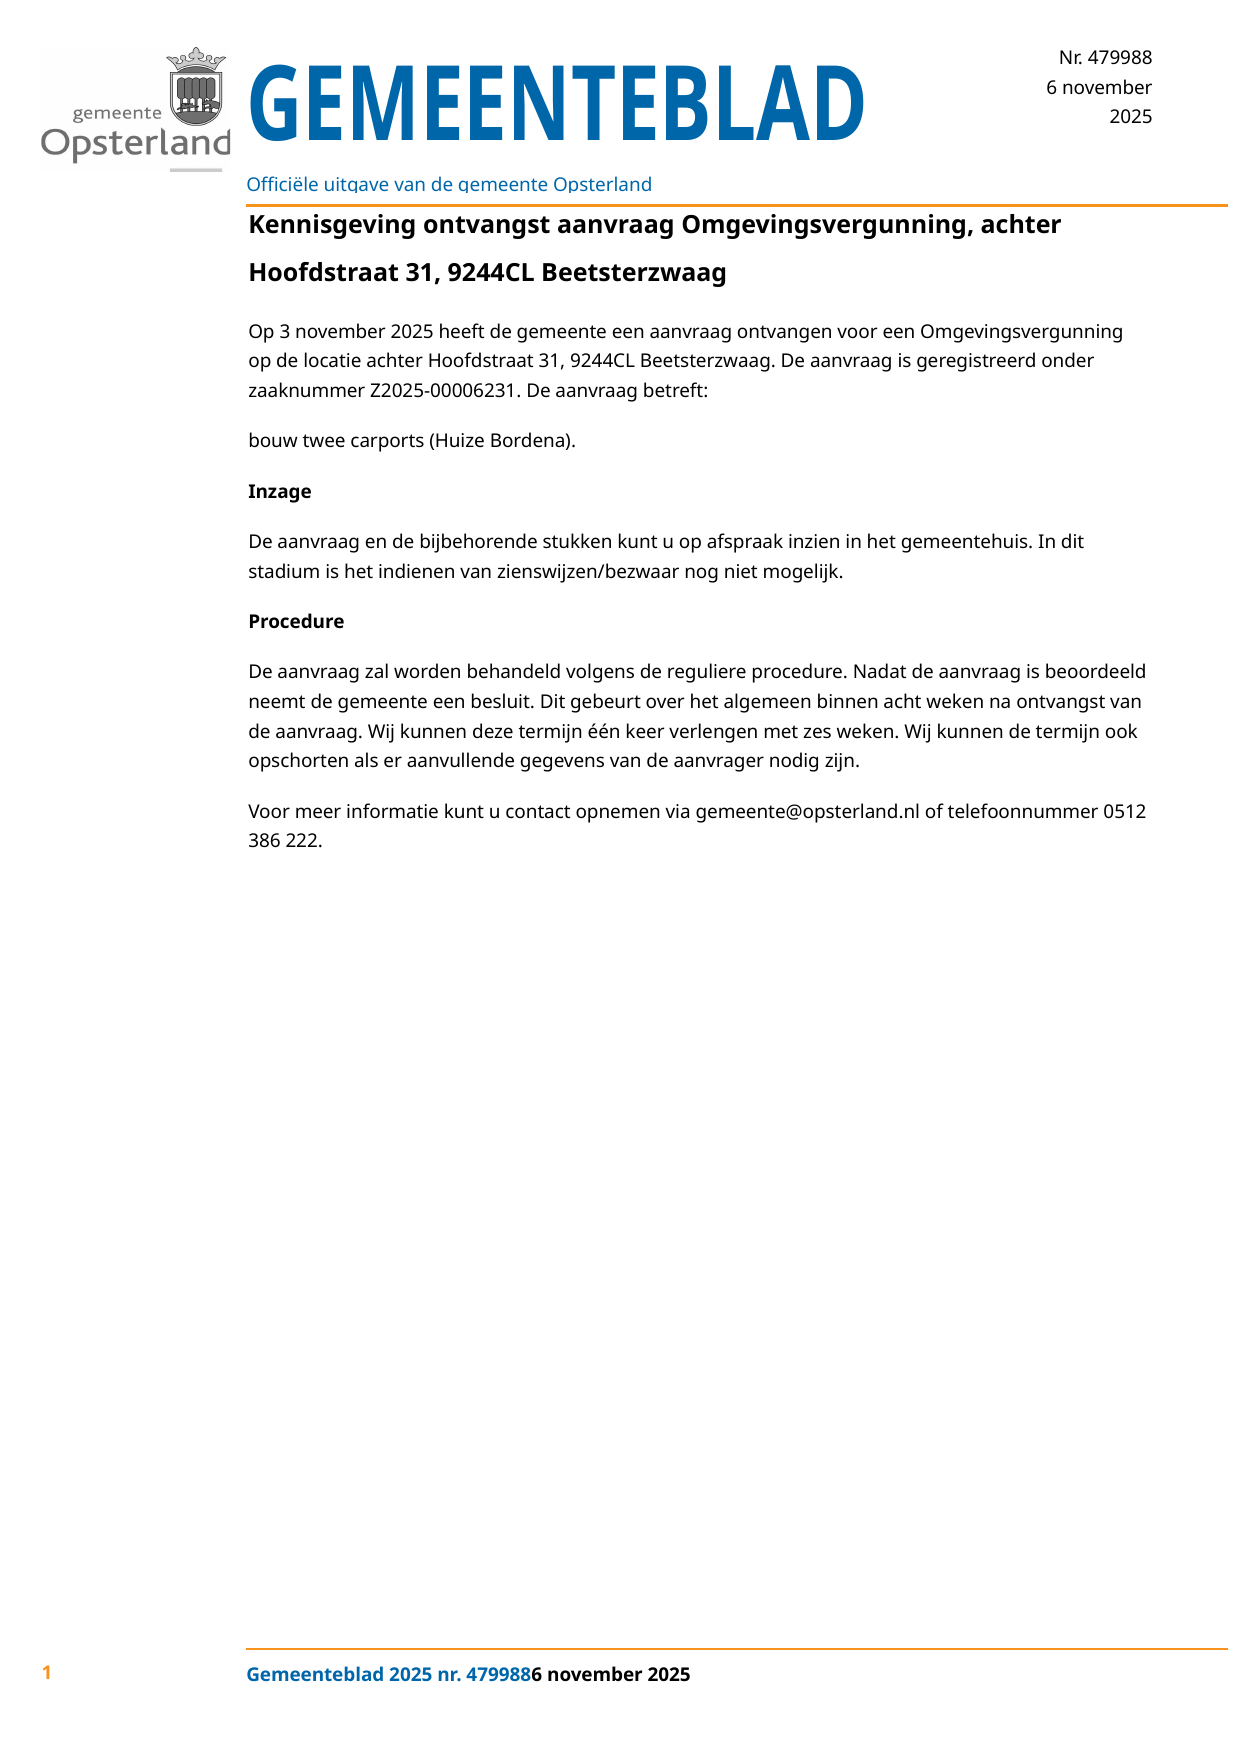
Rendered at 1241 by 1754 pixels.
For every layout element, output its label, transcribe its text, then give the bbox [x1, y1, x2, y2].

text Procedure [248, 608, 1152, 634]
text Kennisgeving ontvangst aanvraag Omgevingsvergunning, achter Hoofdstraat 31, 9244CL Beetsterzwaag [248, 207, 1152, 288]
picture [41, 47, 231, 172]
text bouw twee carports (Huize Bordena). [248, 427, 1152, 453]
text De aanvraag zal worden behandeld volgens de reguliere procedure. Nadat de aanvraag is beoordeeld neemt de gemeente een besluit. Dit gebeurt over het algemeen binnen acht weken na ontvangst van de aanvraag. Wij kunnen deze termijn één keer verlengen met zes weken. Wij kunnen de termijn ook opschorten als er aanvullende gegevens van de aanvrager nodig zijn. [248, 659, 1152, 773]
text Op 3 november 2025 heeft de gemeente een aanvraag ontvangen voor een Omgevingsvergunning op de locatie achter Hoofdstraat 31, 9244CL Beetsterzwaag. De aanvraag is geregistreerd onder zaaknummer Z2025-00006231. De aanvraag betreft: [248, 318, 1152, 403]
text De aanvraag en de bijbehorende stukken kunt u op afspraak inzien in het gemeentehuis. In dit stadium is het indienen van zienswijzen/bezwaar nog niet mogelijk. [248, 528, 1152, 584]
text Voor meer informatie kunt u contact opnemen via gemeente@opsterland.nl of telefoonnummer 0512 386 222. [248, 798, 1152, 853]
text Inzage [248, 478, 1152, 504]
